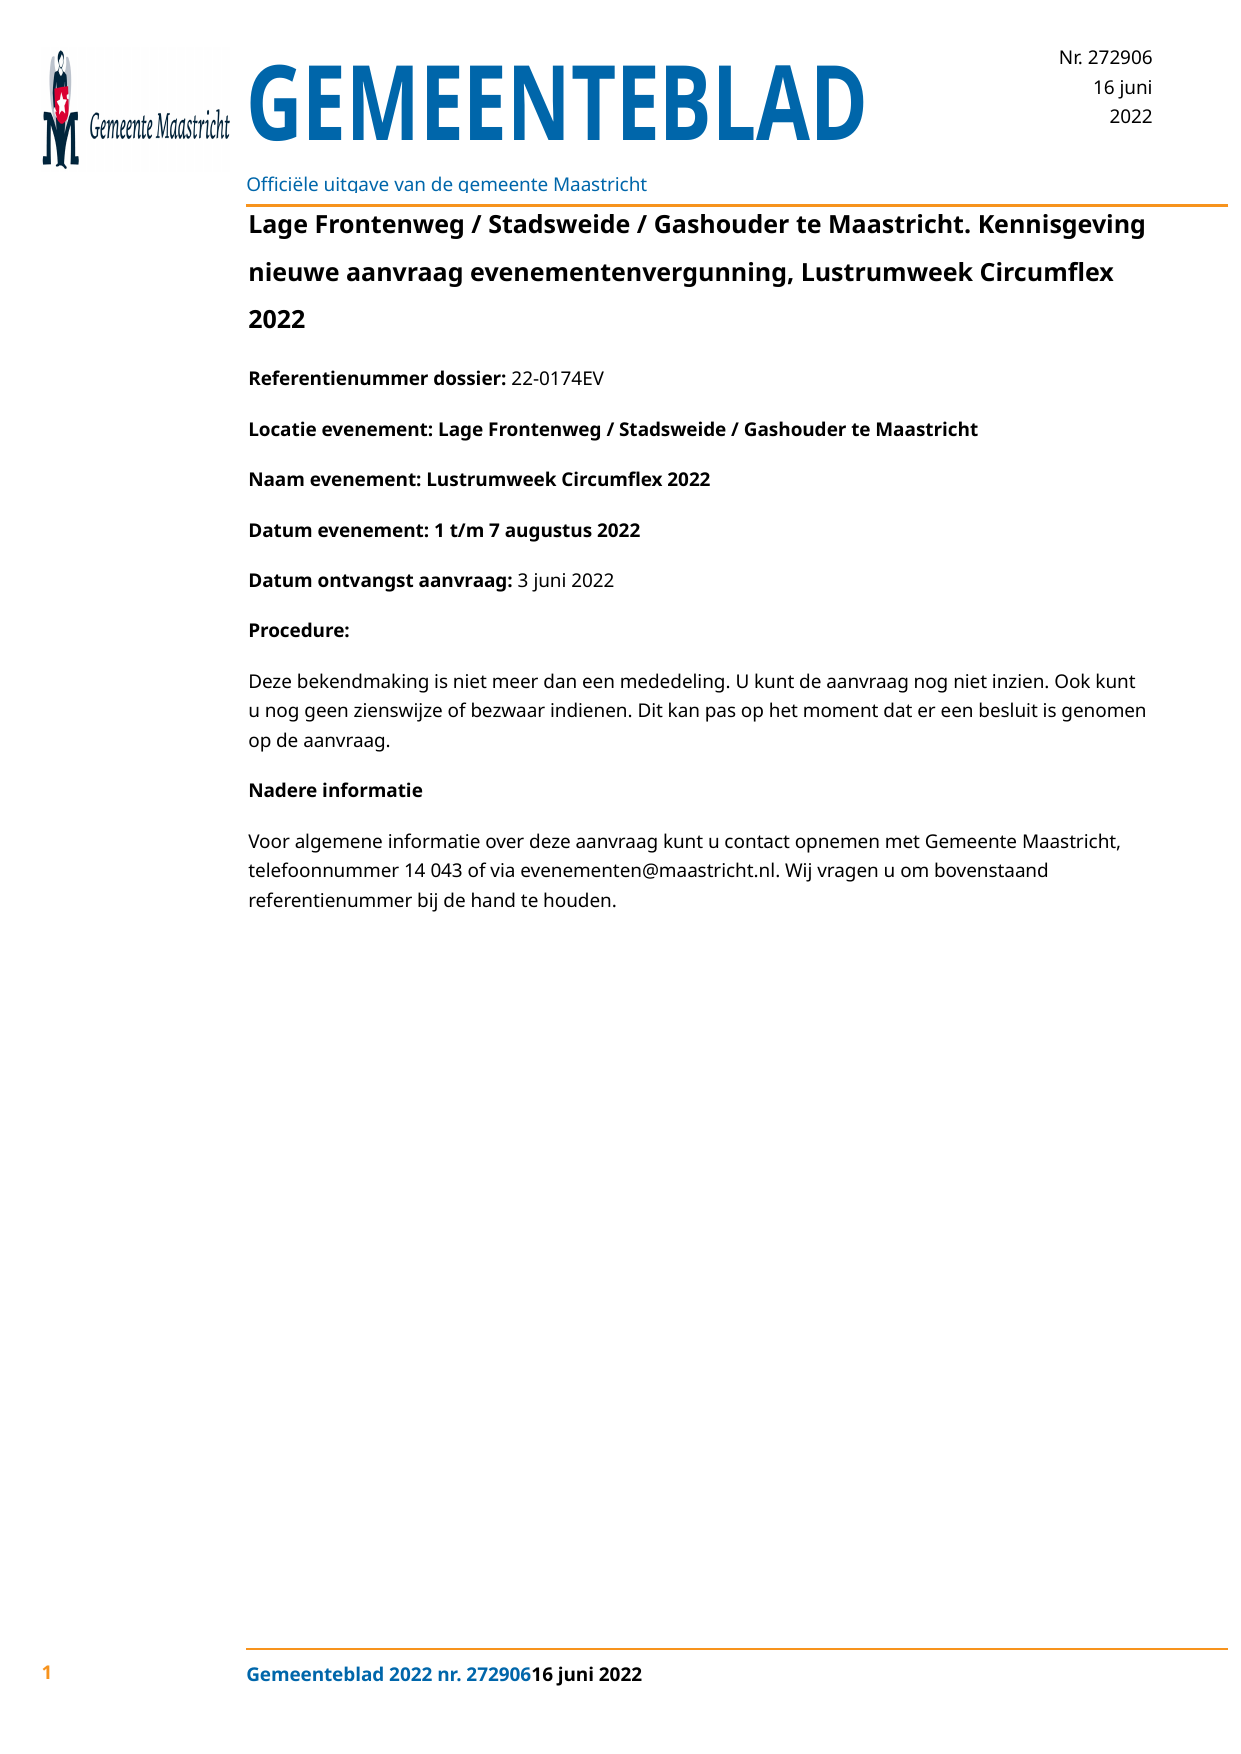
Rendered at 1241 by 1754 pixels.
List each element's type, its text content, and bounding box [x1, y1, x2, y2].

text Voor algemene informatie over deze aanvraag kunt u contact opnemen met Gemeente Maastricht, telefoonnummer 14 043 of via evenementen@maastricht.nl. Wij vragen u om bovenstaand referentienummer bij de hand te houden. [248, 828, 1152, 913]
text Datum evenement: 1 t/m 7 augustus 2022 [248, 517, 1152, 542]
text Procedure: [248, 618, 1152, 643]
text Referentienummer dossier: 22-0174EV [248, 366, 1152, 391]
text Naam evenement: Lustrumweek Circumflex 2022 [248, 466, 1152, 492]
picture [41, 47, 231, 172]
text Deze bekendmaking is niet meer dan een mededeling. U kunt de aanvraag nog niet inzien. Ook kunt u nog geen zienswijze of bezwaar indienen. Dit kan pas op het moment dat er een besluit is genomen op de aanvraag. [248, 668, 1152, 753]
text Lage Frontenweg / Stadsweide / Gashouder te Maastricht. Kennisgeving nieuwe aanvraag evenementenvergunning, Lustrumweek Circumflex 2022 [248, 207, 1152, 336]
text Nadere informatie [248, 778, 1152, 803]
text Locatie evenement: Lage Frontenweg / Stadsweide / Gashouder te Maastricht [248, 416, 1152, 442]
text Datum ontvangst aanvraag: 3 juni 2022 [248, 567, 1152, 593]
